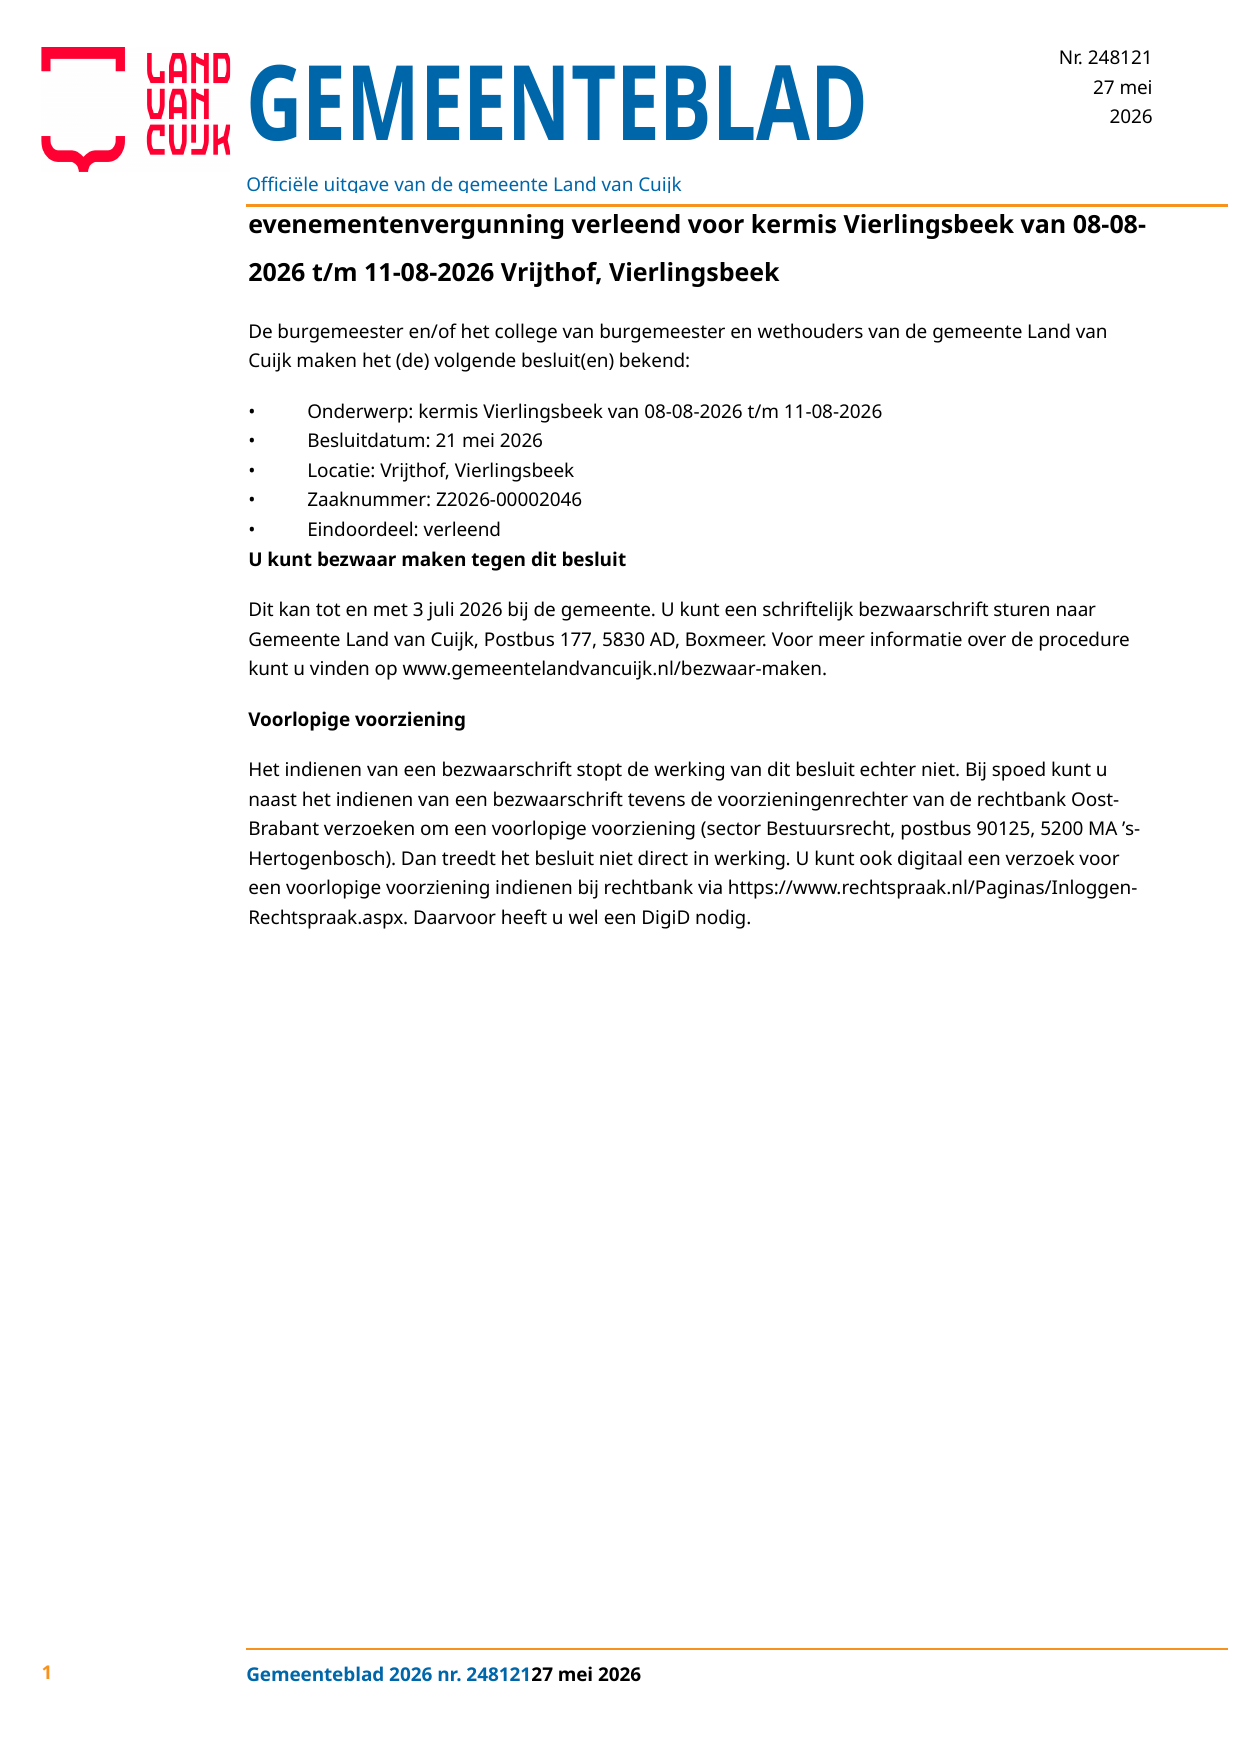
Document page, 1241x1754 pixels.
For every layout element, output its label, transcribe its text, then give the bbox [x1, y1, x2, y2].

text Dit kan tot en met 3 juli 2026 bij de gemeente. U kunt een schriftelijk bezwaarschrift sturen naar Gemeente Land van Cuijk, Postbus 177, 5830 AD, Boxmeer. Voor meer informatie over de procedure kunt u vinden op www.gemeentelandvancuijk.nl/bezwaar-maken. [248, 596, 1152, 681]
text Het indienen van een bezwaarschrift stopt de werking van dit besluit echter niet. Bij spoed kunt u naast het indienen van een bezwaarschrift tevens de voorzieningenrechter van de rechtbank Oost-Brabant verzoeken om een voorlopige voorziening (sector Bestuursrecht, postbus 90125, 5200 MA ’s-Hertogenbosch). Dan treedt het besluit niet direct in werking. U kunt ook digitaal een verzoek voor een voorlopige voorziening indienen bij rechtbank via https://www.rechtspraak.nl/Paginas/Inloggen-Rechtspraak.aspx. Daarvoor heeft u wel een DigiD nodig. [248, 756, 1152, 930]
text Voorlopige voorziening [248, 706, 1152, 732]
text U kunt bezwaar maken tegen dit besluit [248, 546, 1152, 572]
list Besluitdatum: 21 mei 2026 [248, 427, 1152, 453]
list Onderwerp: kermis Vierlingsbeek van 08-08-2026 t/m 11-08-2026 [248, 398, 1152, 424]
text evenementenvergunning verleend voor kermis Vierlingsbeek van 08-08-2026 t/m 11-08-2026 Vrijthof, Vierlingsbeek [248, 207, 1152, 288]
list Zaaknummer: Z2026-00002046 [248, 487, 1152, 512]
list Locatie: Vrijthof, Vierlingsbeek [248, 457, 1152, 483]
picture [41, 47, 231, 172]
text De burgemeester en/of het college van burgemeester en wethouders van de gemeente Land van Cuijk maken het (de) volgende besluit(en) bekend: [248, 318, 1152, 373]
list Eindoordeel: verleend [248, 516, 1152, 542]
